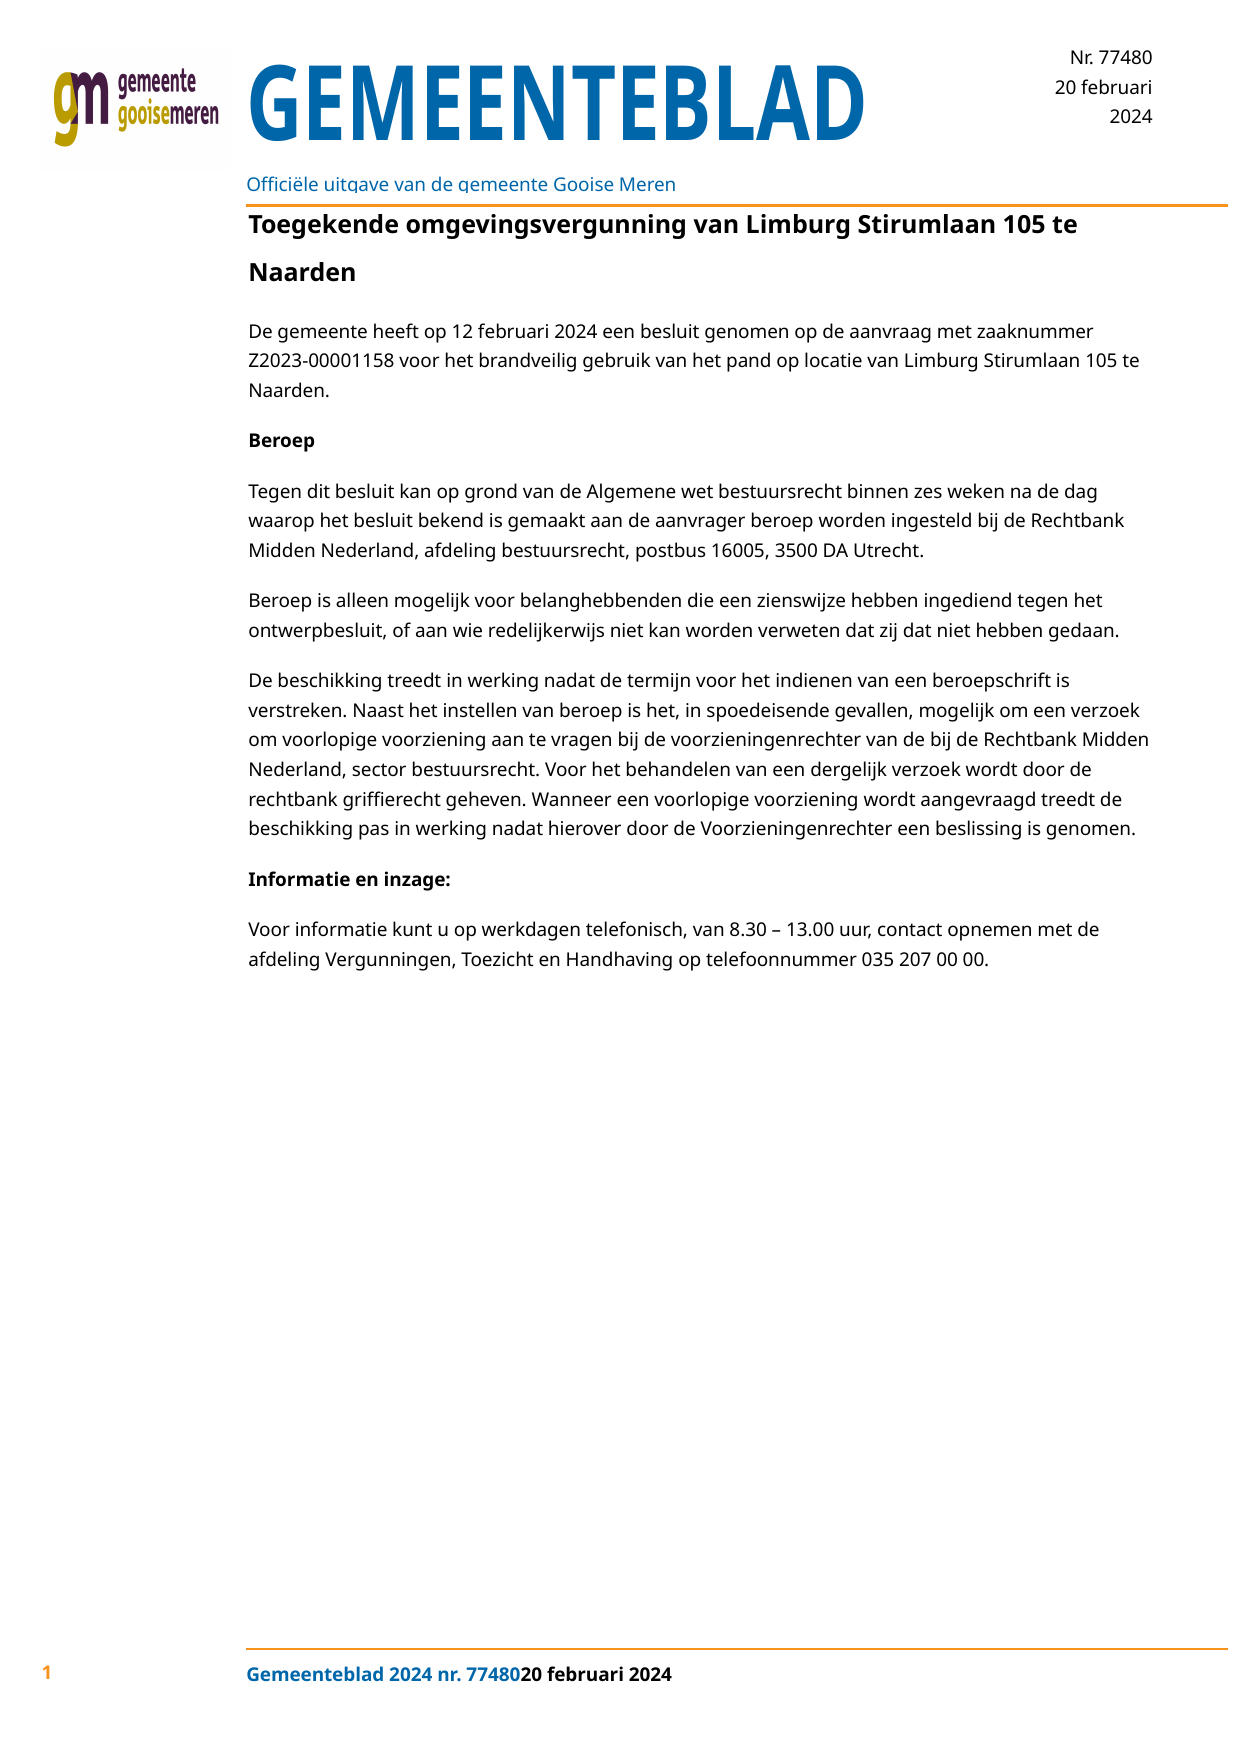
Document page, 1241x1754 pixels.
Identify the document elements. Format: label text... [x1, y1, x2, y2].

text Beroep is alleen mogelijk voor belanghebbenden die een zienswijze hebben ingediend tegen het ontwerpbesluit, of aan wie redelijkerwijs niet kan worden verweten dat zij dat niet hebben gedaan. [248, 587, 1152, 643]
text De beschikking treedt in werking nadat de termijn voor het indienen van een beroepschrift is verstreken. Naast het instellen van beroep is het, in spoedeisende gevallen, mogelijk om een verzoek om voorlopige voorziening aan te vragen bij de voorzieningenrechter van de bij de Rechtbank Midden Nederland, sector bestuursrecht. Voor het behandelen van een dergelijk verzoek wordt door de rechtbank griffierecht geheven. Wanneer een voorlopige voorziening wordt aangevraagd treedt de beschikking pas in werking nadat hierover door de Voorzieningenrechter een beslissing is genomen. [248, 667, 1152, 841]
text Tegen dit besluit kan op grond van de Algemene wet bestuursrecht binnen zes weken na de dag waarop het besluit bekend is gemaakt aan de aanvrager beroep worden ingesteld bij de Rechtbank Midden Nederland, afdeling bestuursrecht, postbus 16005, 3500 DA Utrecht. [248, 478, 1152, 563]
text Voor informatie kunt u op werkdagen telefonisch, van 8.30 – 13.00 uur, contact opnemen met de afdeling Vergunningen, Toezicht en Handhaving op telefoonnummer 035 207 00 00. [248, 916, 1152, 972]
text Beroep [248, 427, 1152, 453]
text De gemeente heeft op 12 februari 2024 een besluit genomen op de aanvraag met zaaknummer Z2023-00001158 voor het brandveilig gebruik van het pand op locatie van Limburg Stirumlaan 105 te Naarden. [248, 318, 1152, 403]
text Informatie en inzage: [248, 866, 1152, 892]
text Toegekende omgevingsvergunning van Limburg Stirumlaan 105 te Naarden [248, 207, 1152, 288]
picture [41, 47, 231, 172]
